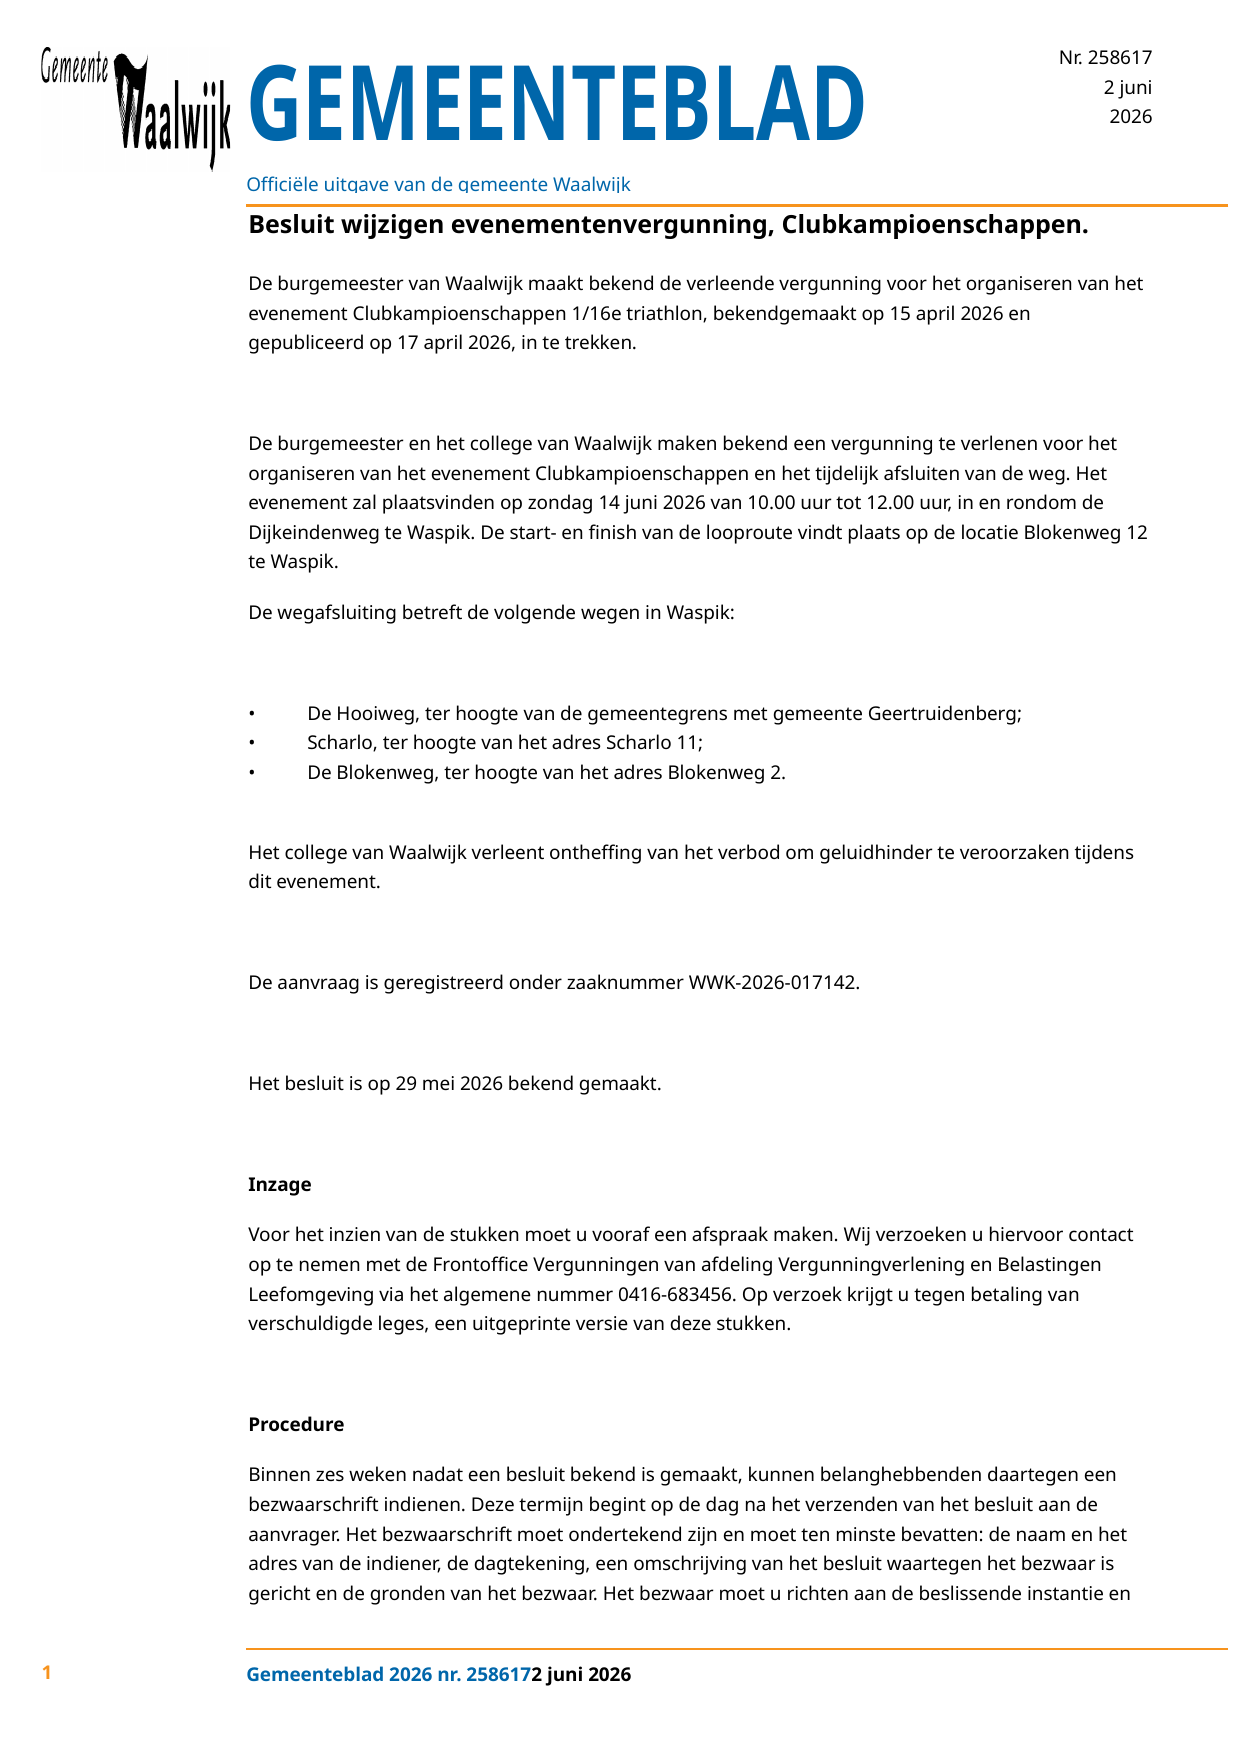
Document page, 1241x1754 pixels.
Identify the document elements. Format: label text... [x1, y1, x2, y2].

text Binnen zes weken nadat een besluit bekend is gemaakt, kunnen belanghebbenden daartegen een bezwaarschrift indienen. Deze termijn begint op de dag na het verzenden van het besluit aan de aanvrager. Het bezwaarschrift moet ondertekend zijn en moet ten minste bevatten: de naam en het adres van de indiener, de dagtekening, een omschrijving van het besluit waartegen het bezwaar is gericht en de gronden van het bezwaar. Het bezwaar moet u richten aan de beslissende instantie en [248, 1462, 1152, 1606]
text Het besluit is op 29 mei 2026 bekend gemaakt. [248, 1070, 1152, 1096]
text Voor het inzien van de stukken moet u vooraf een afspraak maken. Wij verzoeken u hiervoor contact op te nemen met de Frontoffice Vergunningen van afdeling Vergunningverlening en Belastingen Leefomgeving via het algemene nummer 0416-683456. Op verzoek krijgt u tegen betaling van verschuldigde leges, een uitgeprinte versie van deze stukken. [248, 1222, 1152, 1336]
text De wegafsluiting betreft de volgende wegen in Waspik: [248, 599, 1152, 625]
text Procedure [248, 1411, 1152, 1437]
text De burgemeester en het college van Waalwijk maken bekend een vergunning te verlenen voor het organiseren van het evenement Clubkampioenschappen en het tijdelijk afsluiten van de weg. Het evenement zal plaatsvinden op zondag 14 juni 2026 van 10.00 uur tot 12.00 uur, in en rondom de Dijkeindenweg te Waspik. De start- en finish van de looproute vindt plaats op de locatie Blokenweg 12 te Waspik. [248, 430, 1152, 574]
text Inzage [248, 1171, 1152, 1197]
list De Blokenweg, ter hoogte van het adres Blokenweg 2. [248, 759, 1152, 785]
text Besluit wijzigen evenementenvergunning, Clubkampioenschappen. [248, 207, 1152, 241]
list Scharlo, ter hoogte van het adres Scharlo 11; [248, 729, 1152, 755]
text De aanvraag is geregistreerd onder zaaknummer WWK-2026-017142. [248, 969, 1152, 995]
picture [41, 47, 231, 172]
text De burgemeester van Waalwijk maakt bekend de verleende vergunning voor het organiseren van het evenement Clubkampioenschappen 1/16e triathlon, bekendgemaakt op 15 april 2026 en gepubliceerd op 17 april 2026, in te trekken. [248, 270, 1152, 355]
text Het college van Waalwijk verleent ontheffing van het verbod om geluidhinder te veroorzaken tijdens dit evenement. [248, 839, 1152, 894]
list De Hooiweg, ter hoogte van de gemeentegrens met gemeente Geertruidenberg; [248, 700, 1152, 726]
